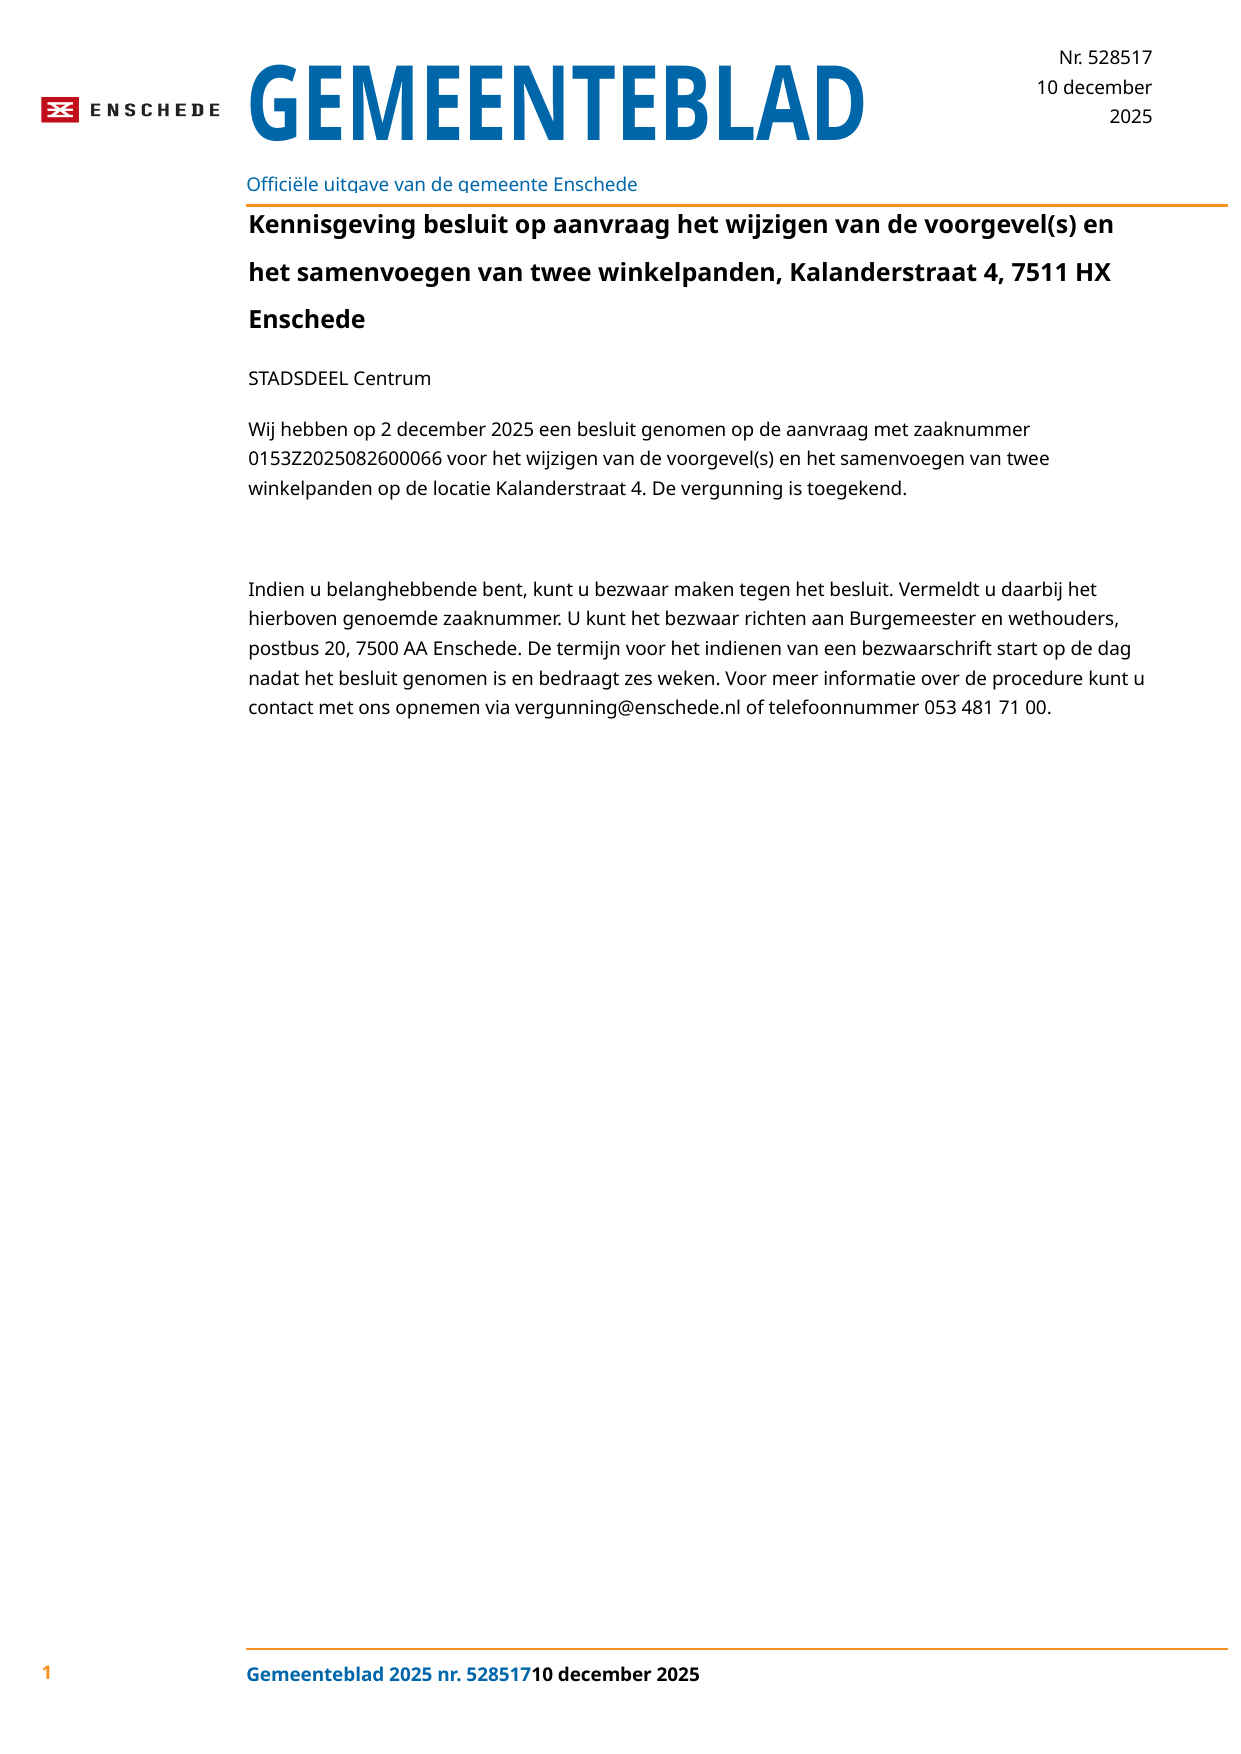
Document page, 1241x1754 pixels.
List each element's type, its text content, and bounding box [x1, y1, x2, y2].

picture [41, 47, 231, 172]
text Kennisgeving besluit op aanvraag het wijzigen van de voorgevel(s) en het samenvoegen van twee winkelpanden, Kalanderstraat 4, 7511 HX Enschede [248, 207, 1152, 336]
text Indien u belanghebbende bent, kunt u bezwaar maken tegen het besluit. Vermeldt u daarbij het hierboven genoemde zaaknummer. U kunt het bezwaar richten aan Burgemeester en wethouders, postbus 20, 7500 AA Enschede. De termijn voor het indienen van een bezwaarschrift start op de dag nadat het besluit genomen is en bedraagt zes weken. Voor meer informatie over de procedure kunt u contact met ons opnemen via vergunning@enschede.nl of telefoonnummer 053 481 71 00. [248, 576, 1152, 720]
text STADSDEEL Centrum [248, 366, 1152, 391]
text Wij hebben op 2 december 2025 een besluit genomen op de aanvraag met zaaknummer 0153Z2025082600066 voor het wijzigen van de voorgevel(s) en het samenvoegen van twee winkelpanden op de locatie Kalanderstraat 4. De vergunning is toegekend. [248, 416, 1152, 501]
